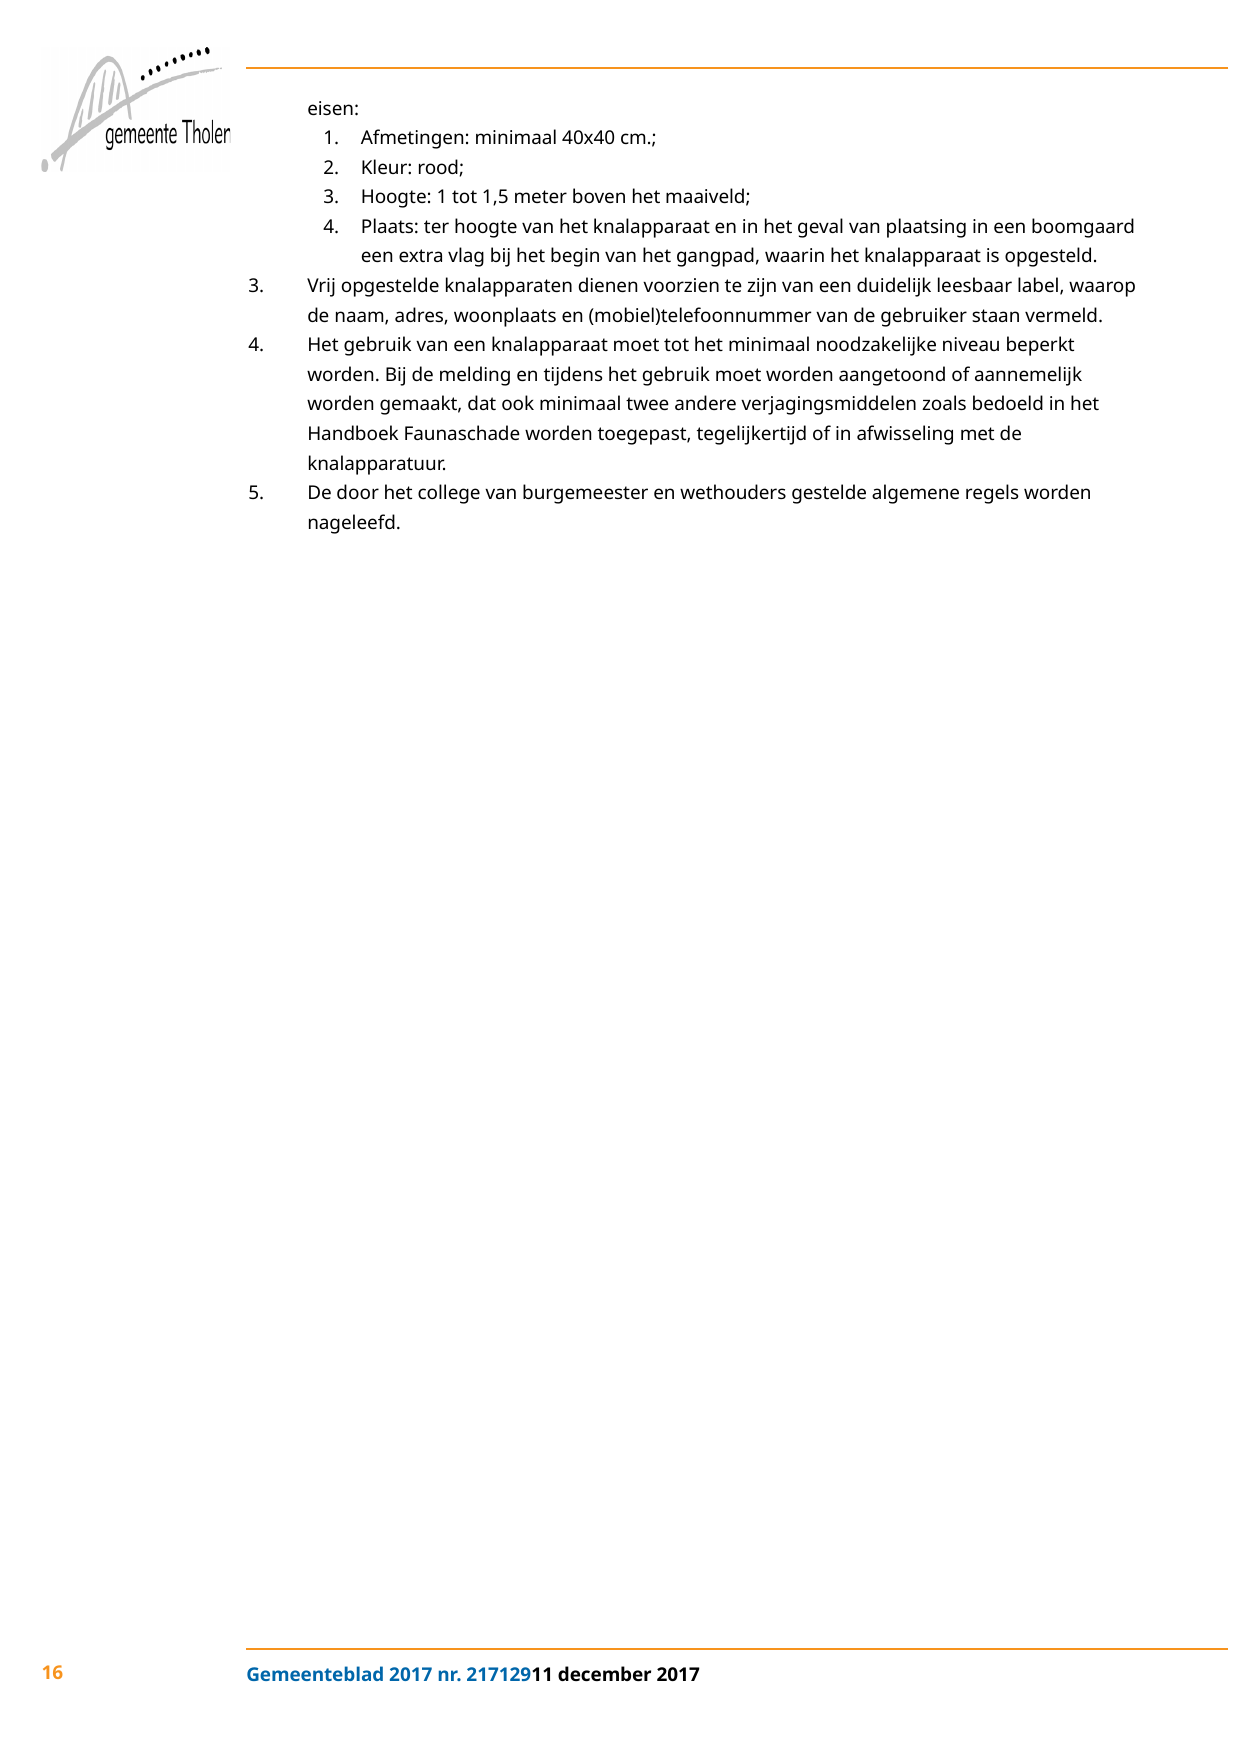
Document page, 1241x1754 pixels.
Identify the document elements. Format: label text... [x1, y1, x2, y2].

list Afmetingen: minimaal 40x40 cm.; [323, 124, 1152, 150]
list Plaats: ter hoogte van het knalapparaat en in het geval van plaatsing in een boomgaard een extra vlag bij het begin van het gangpad, waarin het knalapparaat is opgesteld. [323, 213, 1152, 268]
list De door het college van burgemeester en wethouders gestelde algemene regels worden nageleefd. [248, 479, 1152, 535]
list Kleur: rood; [323, 154, 1152, 180]
list eisen: [248, 95, 1152, 121]
list Vrij opgestelde knalapparaten dienen voorzien te zijn van een duidelijk leesbaar label, waarop de naam, adres, woonplaats en (mobiel)telefoonnummer van de gebruiker staan vermeld. [248, 272, 1152, 328]
list Hoogte: 1 tot 1,5 meter boven het maaiveld; [323, 183, 1152, 209]
list Het gebruik van een knalapparaat moet tot het minimaal noodzakelijke niveau beperkt worden. Bij de melding en tijdens het gebruik moet worden aangetoond of aannemelijk worden gemaakt, dat ook minimaal twee andere verjagingsmiddelen zoals bedoeld in het Handboek Faunaschade worden toegepast, tegelijkertijd of in afwisseling met de knalapparatuur. [248, 331, 1152, 476]
picture [41, 47, 231, 172]
